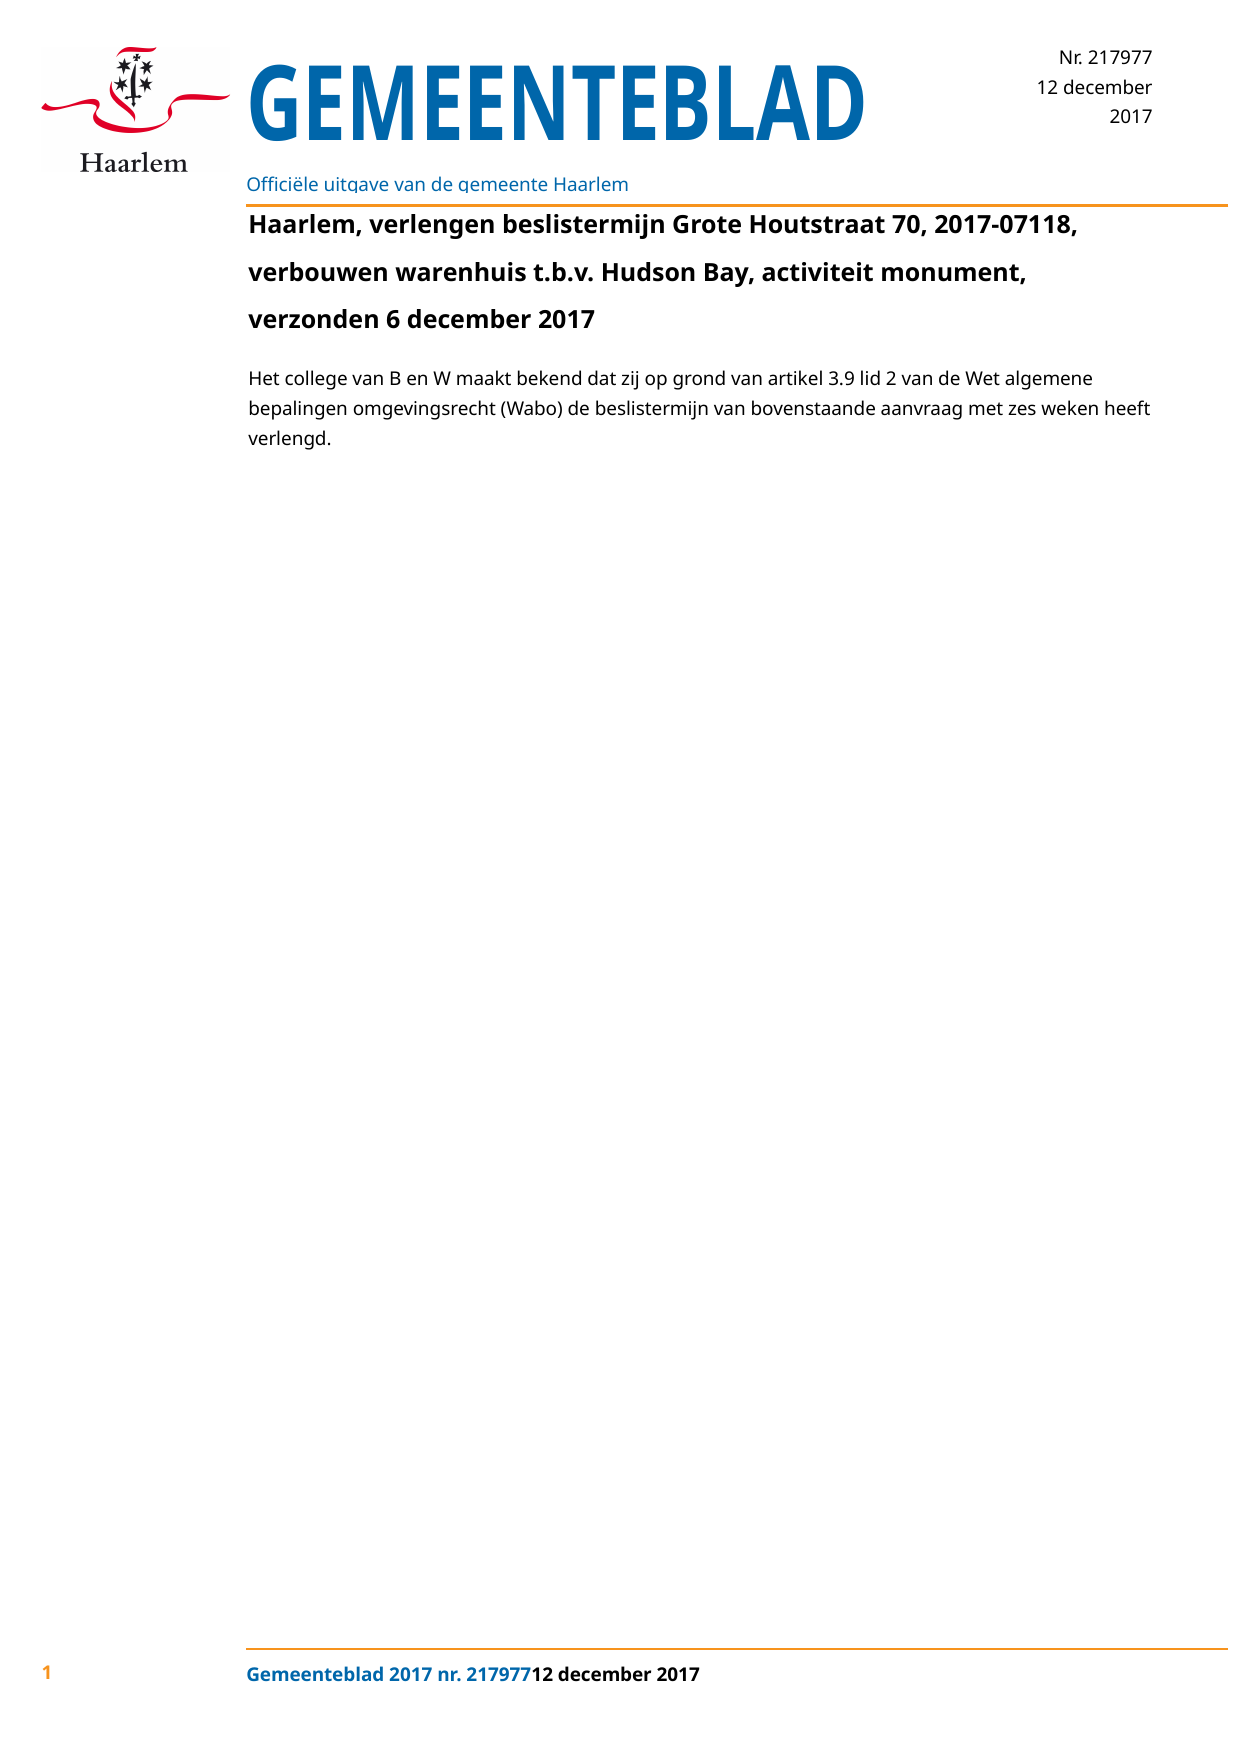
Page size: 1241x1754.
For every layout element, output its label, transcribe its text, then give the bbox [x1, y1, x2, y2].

text Haarlem, verlengen beslistermijn Grote Houtstraat 70, 2017-07118, verbouwen warenhuis t.b.v. Hudson Bay, activiteit monument, verzonden 6 december 2017 [248, 207, 1152, 336]
text Het college van B en W maakt bekend dat zij op grond van artikel 3.9 lid 2 van de Wet algemene bepalingen omgevingsrecht (Wabo) de beslistermijn van bovenstaande aanvraag met zes weken heeft verlengd. [248, 366, 1152, 450]
picture [41, 47, 231, 172]
